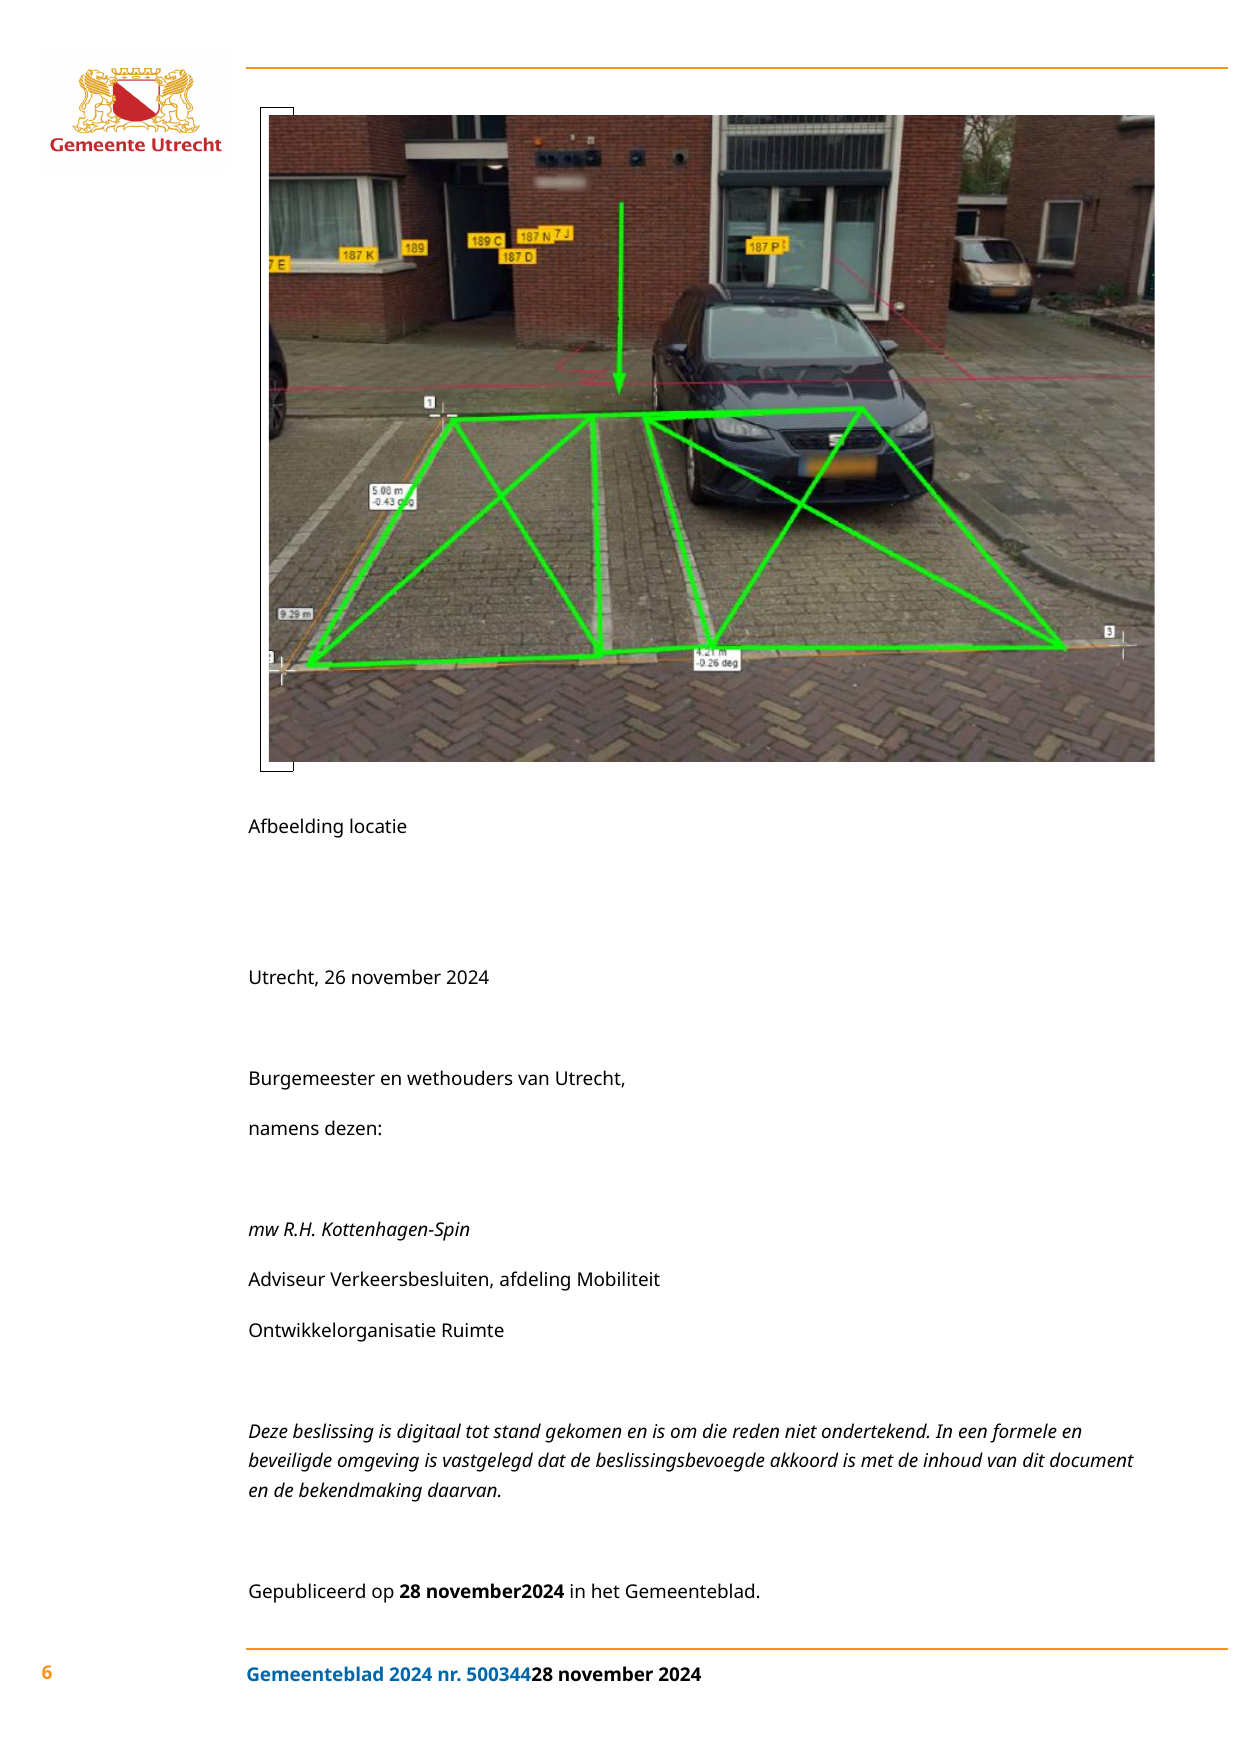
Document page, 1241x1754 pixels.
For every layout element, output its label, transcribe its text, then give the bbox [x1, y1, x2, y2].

text Burgemeester en wethouders van Utrecht, [248, 1065, 1152, 1091]
text Gepubliceerd op 28 november2024 in het Gemeenteblad. [248, 1578, 1152, 1603]
text Ontwikkelorganisatie Ruimte [248, 1317, 1152, 1343]
text Afbeelding locatie [248, 813, 1152, 838]
text mw R.H. Kottenhagen-Spin [248, 1216, 1152, 1242]
picture [268, 115, 1155, 762]
text Deze beslissing is digitaal tot stand gekomen en is om die reden niet ondertekend. In een formele en beveiligde omgeving is vastgelegd dat de beslissingsbevoegde akkoord is met de inhoud van dit document en de bekendmaking daarvan. [248, 1418, 1152, 1503]
text namens dezen: [248, 1115, 1152, 1141]
picture [41, 47, 231, 172]
text Utrecht, 26 november 2024 [248, 964, 1152, 990]
text Adviseur Verkeersbesluiten, afdeling Mobiliteit [248, 1267, 1152, 1292]
